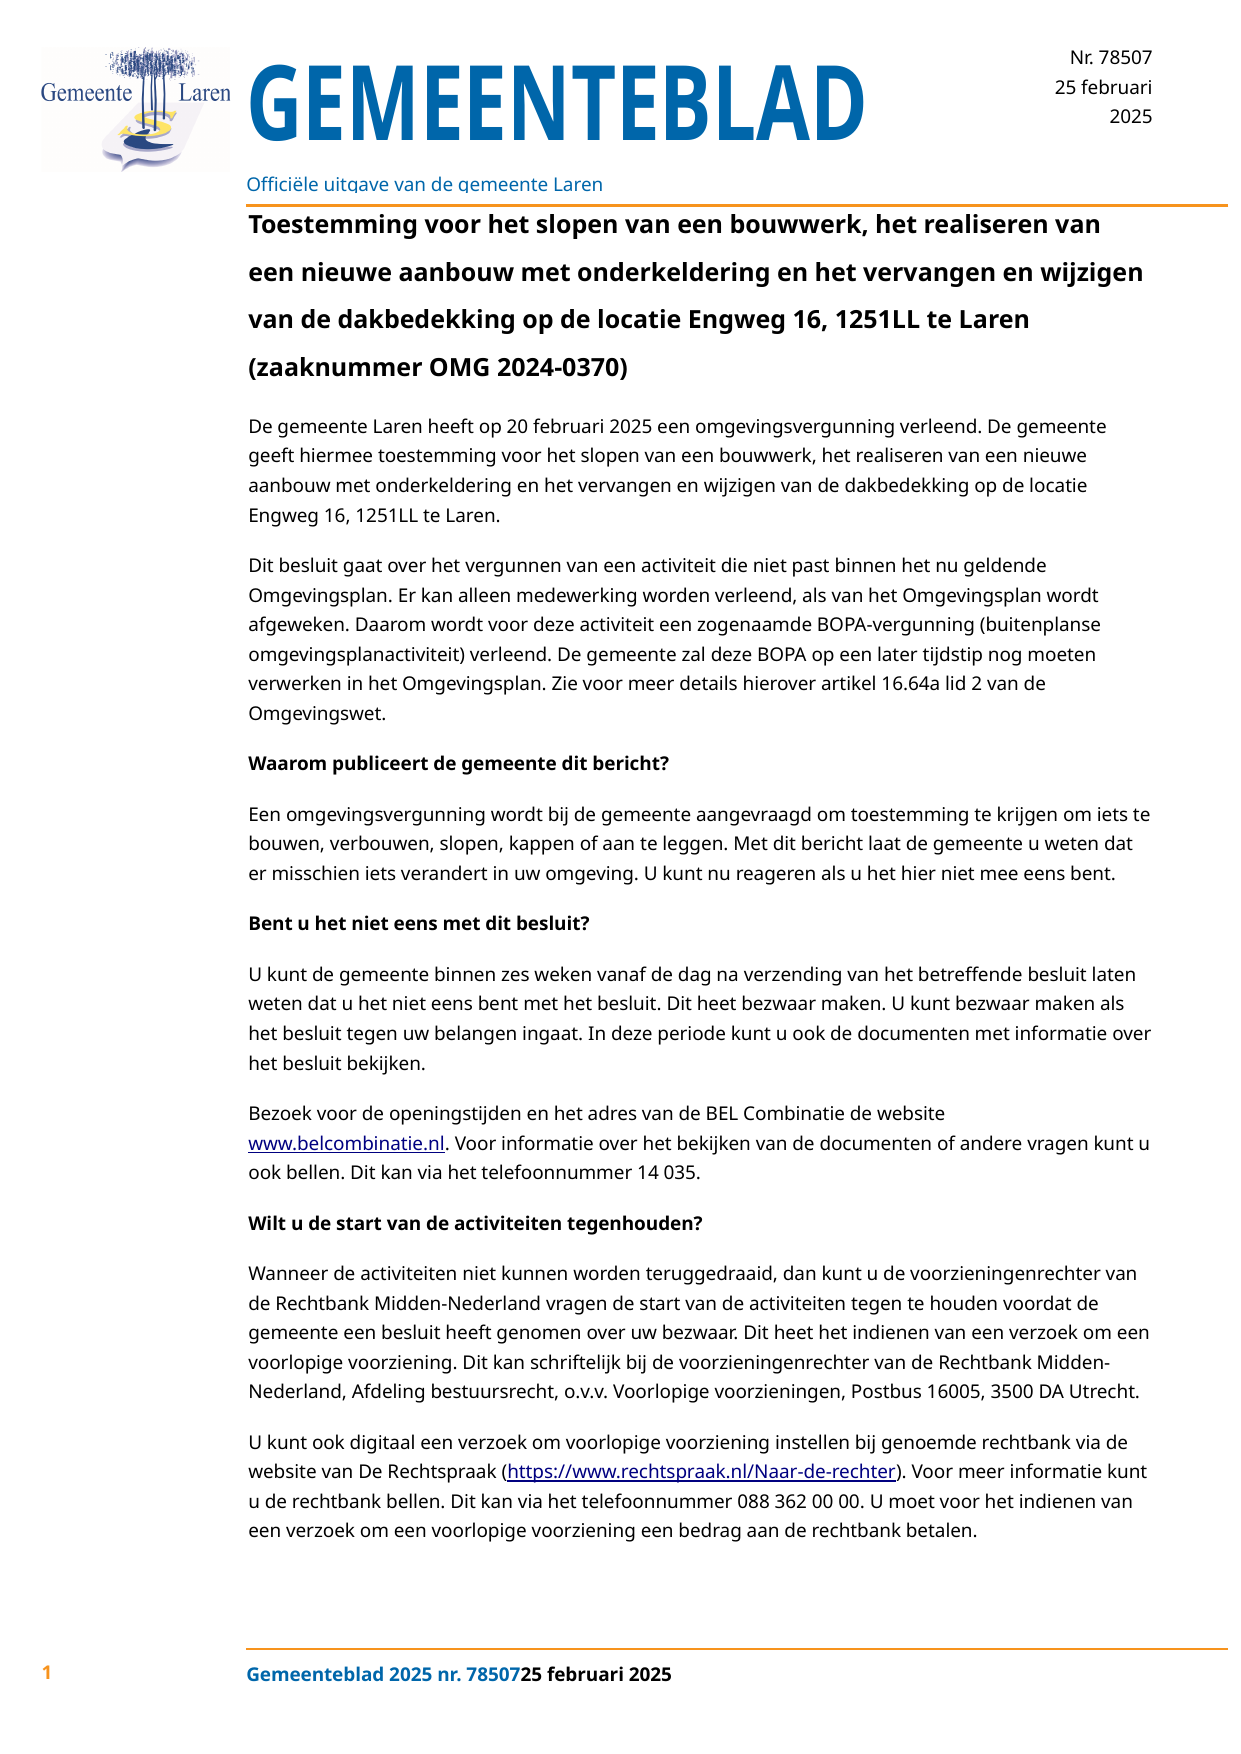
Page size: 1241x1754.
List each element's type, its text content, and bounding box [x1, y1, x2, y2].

text De gemeente Laren heeft op 20 februari 2025 een omgevingsvergunning verleend. De gemeente geeft hiermee toestemming voor het slopen van een bouwwerk, het realiseren van een nieuwe aanbouw met onderkeldering en het vervangen en wijzigen van de dakbedekking op de locatie Engweg 16, 1251LL te Laren. [248, 413, 1152, 528]
text Toestemming voor het slopen van een bouwwerk, het realiseren van een nieuwe aanbouw met onderkeldering en het vervangen en wijzigen van de dakbedekking op de locatie Engweg 16, 1251LL te Laren (zaaknummer OMG 2024-0370) [248, 207, 1152, 384]
text Een omgevingsvergunning wordt bij de gemeente aangevraagd om toestemming te krijgen om iets te bouwen, verbouwen, slopen, kappen of aan te leggen. Met dit bericht laat de gemeente u weten dat er misschien iets verandert in uw omgeving. U kunt nu reageren als u het hier niet mee eens bent. [248, 801, 1152, 886]
text Wilt u de start van de activiteiten tegenhouden? [248, 1210, 1152, 1236]
text U kunt de gemeente binnen zes weken vanaf de dag na verzending van het betreffende besluit laten weten dat u het niet eens bent met het besluit. Dit heet bezwaar maken. U kunt bezwaar maken als het besluit tegen uw belangen ingaat. In deze periode kunt u ook de documenten met informatie over het besluit bekijken. [248, 961, 1152, 1076]
text Waarom publiceert de gemeente dit bericht? [248, 751, 1152, 776]
text Bezoek voor de openingstijden en het adres van de BEL Combinatie de website www.belcombinatie.nl. Voor informatie over het bekijken van de documenten of andere vragen kunt u ook bellen. Dit kan via het telefoonnummer 14 035. [248, 1100, 1152, 1185]
text Bent u het niet eens met dit besluit? [248, 911, 1152, 936]
text Dit besluit gaat over het vergunnen van een activiteit die niet past binnen het nu geldende Omgevingsplan. Er kan alleen medewerking worden verleend, als van het Omgevingsplan wordt afgeweken. Daarom wordt voor deze activiteit een zogenaamde BOPA-vergunning (buitenplanse omgevingsplanactiviteit) verleend. De gemeente zal deze BOPA op een later tijdstip nog moeten verwerken in het Omgevingsplan. Zie voor meer details hierover artikel 16.64a lid 2 van de Omgevingswet. [248, 552, 1152, 726]
text U kunt ook digitaal een verzoek om voorlopige voorziening instellen bij genoemde rechtbank via de website van De Rechtspraak (https://www.rechtspraak.nl/Naar-de-rechter). Voor meer informatie kunt u de rechtbank bellen. Dit kan via het telefoonnummer 088 362 00 00. U moet voor het indienen van een verzoek om een voorlopige voorziening een bedrag aan de rechtbank betalen. [248, 1429, 1152, 1543]
text Wanneer de activiteiten niet kunnen worden teruggedraaid, dan kunt u de voorzieningenrechter van de Rechtbank Midden-Nederland vragen de start van de activiteiten tegen te houden voordat de gemeente een besluit heeft genomen over uw bezwaar. Dit heet het indienen van een verzoek om een voorlopige voorziening. Dit kan schriftelijk bij de voorzieningenrechter van de Rechtbank Midden-Nederland, Afdeling bestuursrecht, o.v.v. Voorlopige voorzieningen, Postbus 16005, 3500 DA Utrecht. [248, 1260, 1152, 1404]
picture [41, 47, 231, 172]
